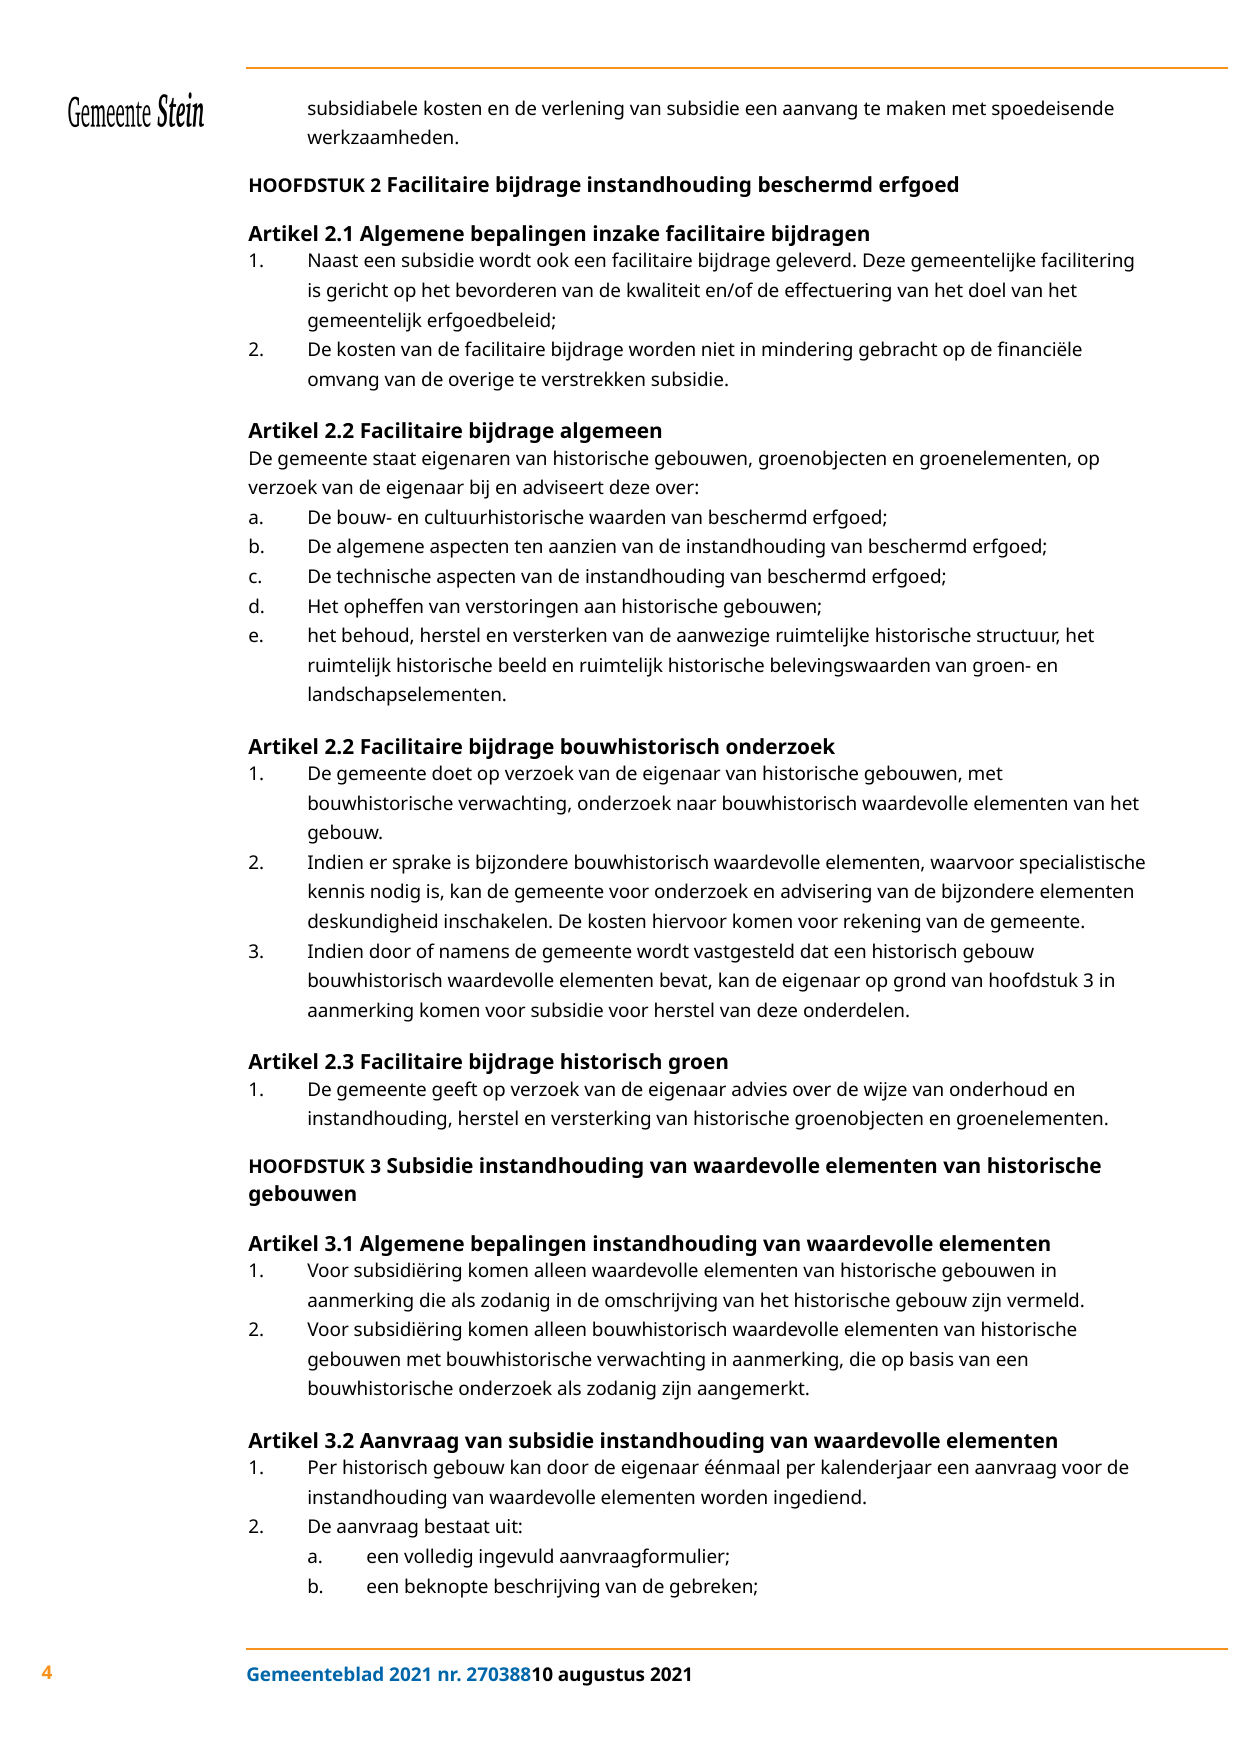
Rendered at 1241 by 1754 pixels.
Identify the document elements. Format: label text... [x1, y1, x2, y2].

list Naast een subsidie wordt ook een facilitaire bijdrage geleverd. Deze gemeentelijke facilitering is gericht op het bevorderen van de kwaliteit en/of de effectuering van het doel van het gemeentelijk erfgoedbeleid; [248, 248, 1152, 333]
list De algemene aspecten ten aanzien van de instandhouding van beschermd erfgoed; [248, 534, 1152, 559]
list subsidiabele kosten en de verlening van subsidie een aanvang te maken met spoedeisende werkzaamheden. [248, 95, 1152, 150]
text HOOFDSTUK 2 Facilitaire bijdrage instandhouding beschermd erfgoed [248, 170, 1152, 198]
list De technische aspecten van de instandhouding van beschermd erfgoed; [248, 563, 1152, 589]
list De bouw- en cultuurhistorische waarden van beschermd erfgoed; [248, 504, 1152, 530]
picture [41, 47, 231, 172]
list De kosten van de facilitaire bijdrage worden niet in mindering gebracht op de financiële omvang van de overige te verstrekken subsidie. [248, 336, 1152, 392]
list een volledig ingevuld aanvraagformulier; [307, 1543, 1152, 1569]
list Voor subsidiëring komen alleen waardevolle elementen van historische gebouwen in aanmerking die als zodanig in de omschrijving van het historische gebouw zijn vermeld. [248, 1257, 1152, 1313]
list De gemeente geeft op verzoek van de eigenaar advies over de wijze van onderhoud en instandhouding, herstel en versterking van historische groenobjecten en groenelementen. [248, 1076, 1152, 1131]
list het behoud, herstel en versterken van de aanwezige ruimtelijke historische structuur, het ruimtelijk historische beeld en ruimtelijk historische belevingswaarden van groen- en landschapselementen. [248, 622, 1152, 707]
list Voor subsidiëring komen alleen bouwhistorisch waardevolle elementen van historische gebouwen met bouwhistorische verwachting in aanmerking, die op basis van een bouwhistorische onderzoek als zodanig zijn aangemerkt. [248, 1316, 1152, 1401]
list een beknopte beschrijving van de gebreken; [307, 1573, 1152, 1598]
text Artikel 2.2 Facilitaire bijdrage algemeen [248, 416, 1152, 445]
list Indien door of namens de gemeente wordt vastgesteld dat een historisch gebouw bouwhistorisch waardevolle elementen bevat, kan de eigenaar op grond van hoofdstuk 3 in aanmerking komen voor subsidie voor herstel van deze onderdelen. [248, 938, 1152, 1023]
list Per historisch gebouw kan door de eigenaar éénmaal per kalenderjaar een aanvraag voor de instandhouding van waardevolle elementen worden ingediend. [248, 1454, 1152, 1510]
text De gemeente staat eigenaren van historische gebouwen, groenobjecten en groenelementen, op verzoek van de eigenaar bij en adviseert deze over: [248, 445, 1152, 500]
text Artikel 2.3 Facilitaire bijdrage historisch groen [248, 1047, 1152, 1076]
text Artikel 2.2 Facilitaire bijdrage bouwhistorisch onderzoek [248, 732, 1152, 760]
list De gemeente doet op verzoek van de eigenaar van historische gebouwen, met bouwhistorische verwachting, onderzoek naar bouwhistorisch waardevolle elementen van het gebouw. [248, 760, 1152, 845]
text HOOFDSTUK 3 Subsidie instandhouding van waardevolle elementen van historische gebouwen [248, 1151, 1152, 1208]
text Artikel 3.2 Aanvraag van subsidie instandhouding van waardevolle elementen [248, 1426, 1152, 1454]
list Het opheffen van verstoringen aan historische gebouwen; [248, 593, 1152, 618]
list Indien er sprake is bijzondere bouwhistorisch waardevolle elementen, waarvoor specialistische kennis nodig is, kan de gemeente voor onderzoek en advisering van de bijzondere elementen deskundigheid inschakelen. De kosten hiervoor komen voor rekening van de gemeente. [248, 849, 1152, 934]
list De aanvraag bestaat uit: [248, 1514, 1152, 1539]
text Artikel 2.1 Algemene bepalingen inzake facilitaire bijdragen [248, 219, 1152, 248]
text Artikel 3.1 Algemene bepalingen instandhouding van waardevolle elementen [248, 1229, 1152, 1257]
